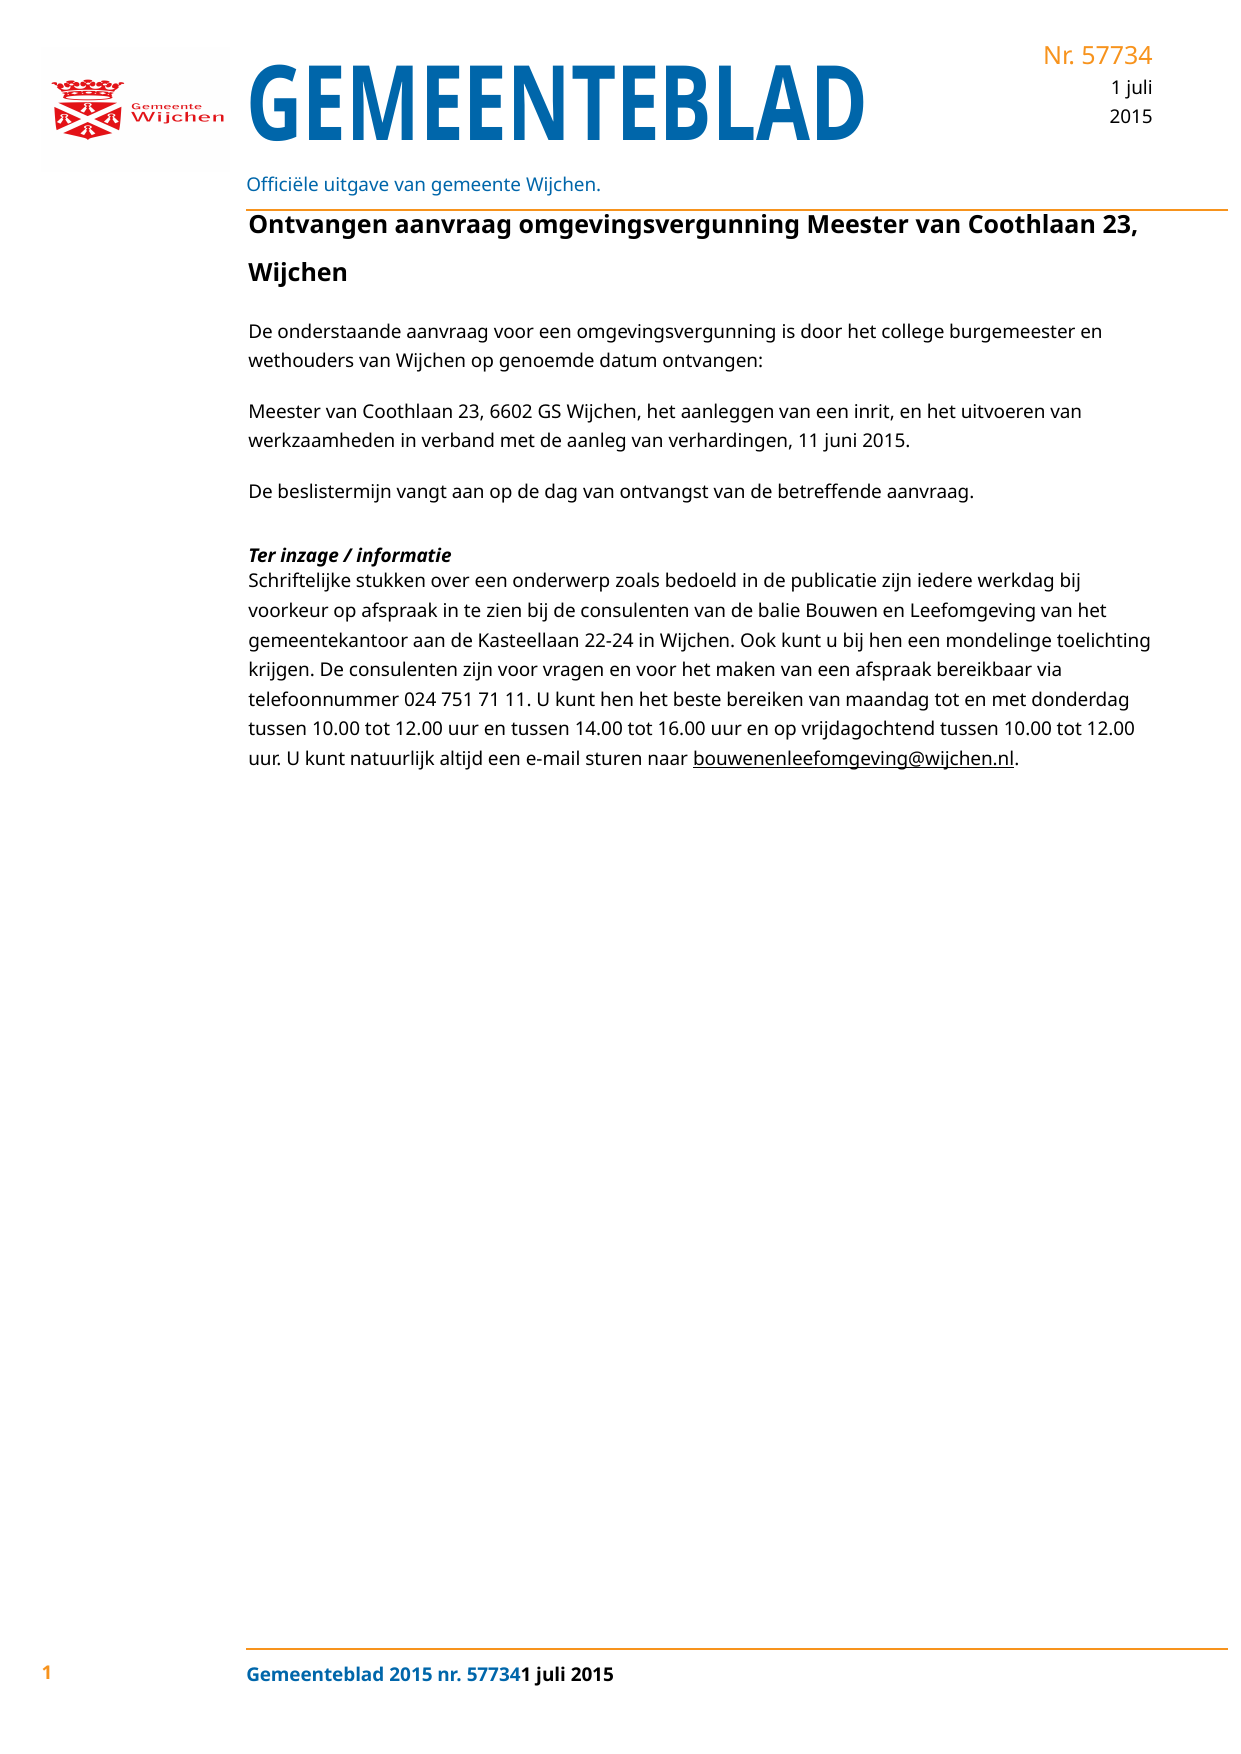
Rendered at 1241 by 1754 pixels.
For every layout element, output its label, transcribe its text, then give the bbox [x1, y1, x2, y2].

text Schriftelijke stukken over een onderwerp zoals bedoeld in de publicatie zijn iedere werkdag bij voorkeur op afspraak in te zien bij de consulenten van de balie Bouwen en Leefomgeving van het gemeentekantoor aan de Kasteellaan 22-24 in Wijchen. Ook kunt u bij hen een mondelinge toelichting krijgen. De consulenten zijn voor vragen en voor het maken van een afspraak bereikbaar via telefoonnummer 024 751 71 11. U kunt hen het beste bereiken van maandag tot en met donderdag tussen 10.00 tot 12.00 uur en tussen 14.00 tot 16.00 uur en op vrijdagochtend tussen 10.00 tot 12.00 uur. U kunt natuurlijk altijd een e-mail sturen naar bouwenenleefomgeving@wijchen.nl. [248, 568, 1152, 771]
picture [41, 47, 231, 172]
text De beslistermijn vangt aan op de dag van ontvangst van de betreffende aanvraag. [248, 478, 1152, 504]
text Ontvangen aanvraag omgevingsvergunning Meester van Coothlaan 23, Wijchen [248, 211, 1152, 288]
text Ter inzage / informatie [248, 542, 1152, 568]
text De onderstaande aanvraag voor een omgevingsvergunning is door het college burgemeester en wethouders van Wijchen op genoemde datum ontvangen: [248, 318, 1152, 373]
text Meester van Coothlaan 23, 6602 GS Wijchen, het aanleggen van een inrit, en het uitvoeren van werkzaamheden in verband met de aanleg van verhardingen, 11 juni 2015. [248, 398, 1152, 453]
